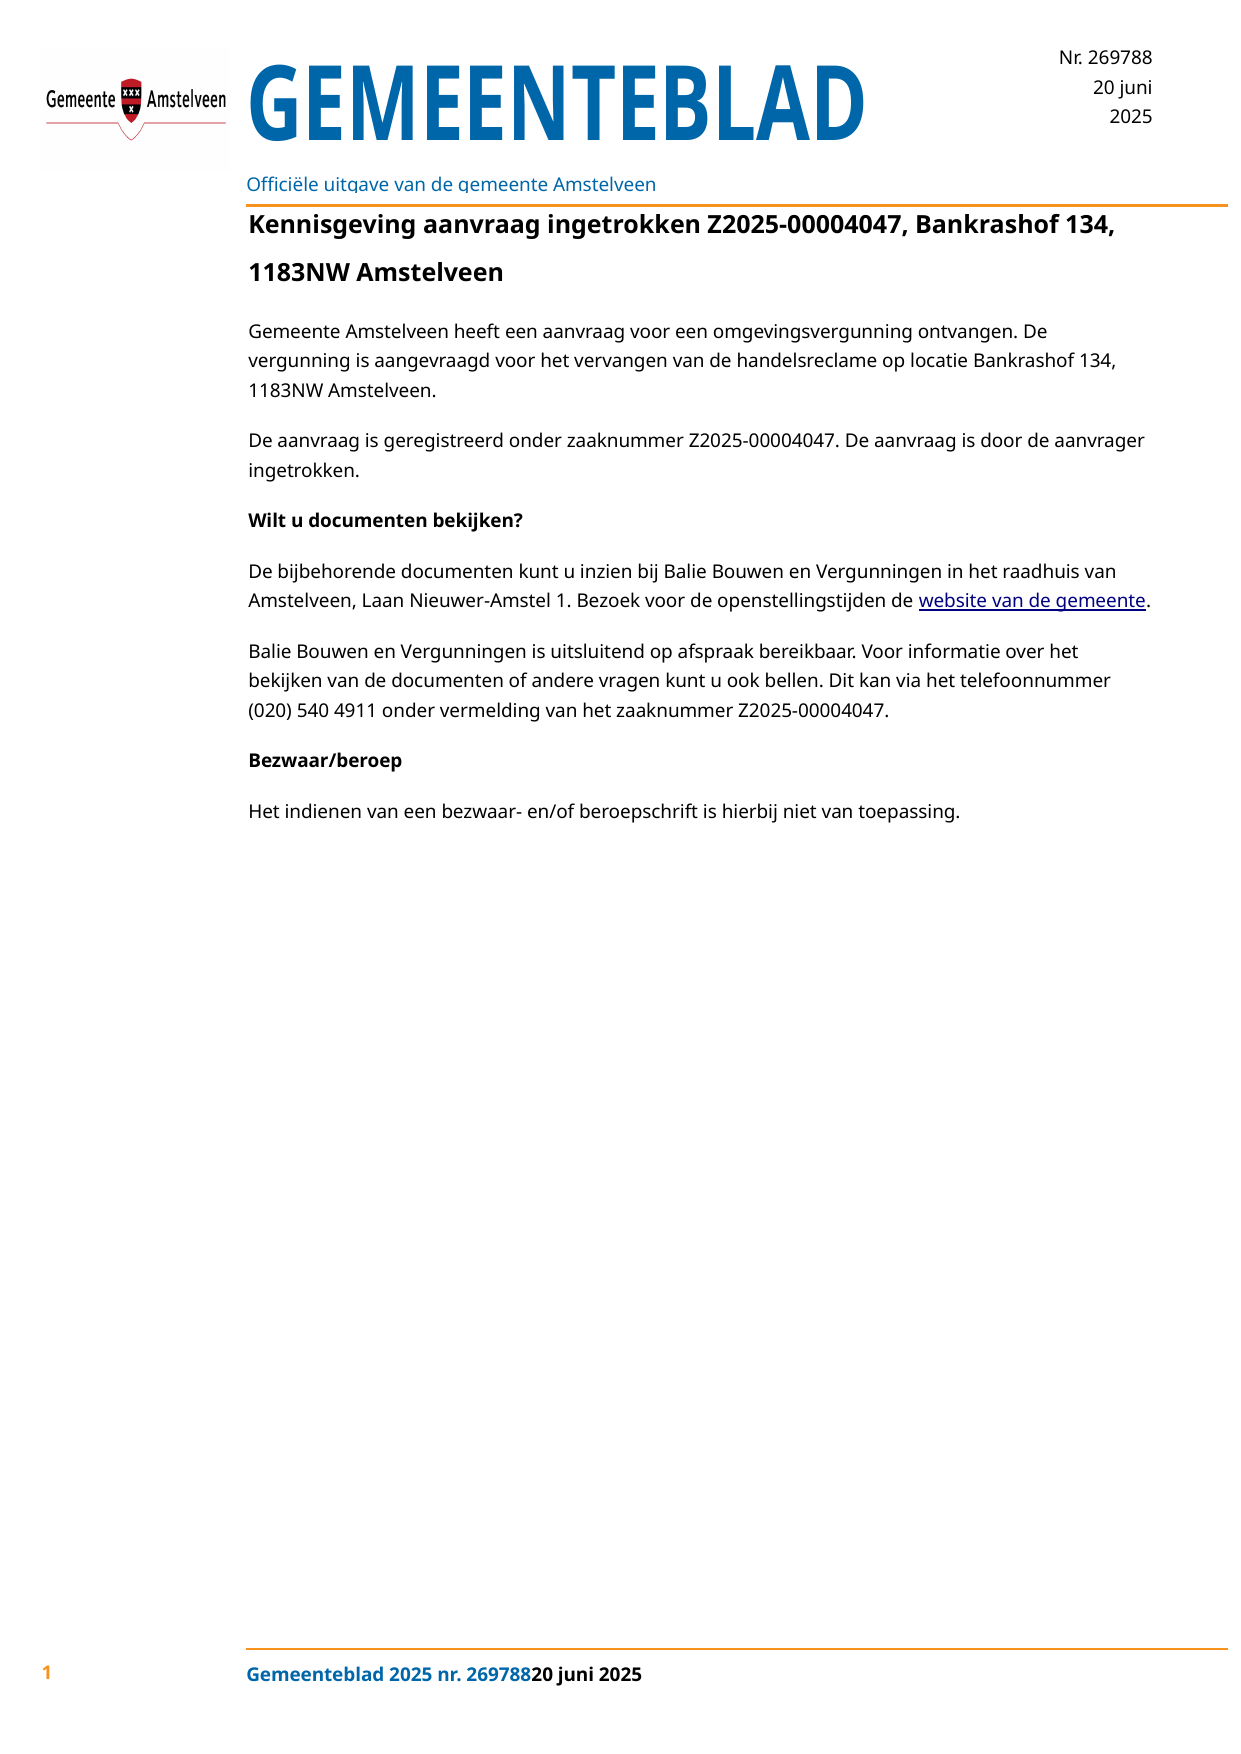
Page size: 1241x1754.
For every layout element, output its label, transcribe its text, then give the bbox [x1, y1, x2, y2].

text Kennisgeving aanvraag ingetrokken Z2025-00004047, Bankrashof 134, 1183NW Amstelveen [248, 207, 1152, 288]
text De bijbehorende documenten kunt u inzien bij Balie Bouwen en Vergunningen in het raadhuis van Amstelveen, Laan Nieuwer-Amstel 1. Bezoek voor de openstellingstijden de website van de gemeente. [248, 558, 1152, 613]
text Wilt u documenten bekijken? [248, 507, 1152, 533]
text De aanvraag is geregistreerd onder zaaknummer Z2025-00004047. De aanvraag is door de aanvrager ingetrokken. [248, 427, 1152, 483]
picture [41, 47, 231, 172]
text Het indienen van een bezwaar- en/of beroepschrift is hierbij niet van toepassing. [248, 798, 1152, 824]
text Gemeente Amstelveen heeft een aanvraag voor een omgevingsvergunning ontvangen. De vergunning is aangevraagd voor het vervangen van de handelsreclame op locatie Bankrashof 134, 1183NW Amstelveen. [248, 318, 1152, 403]
text Balie Bouwen en Vergunningen is uitsluitend op afspraak bereikbaar. Voor informatie over het bekijken van de documenten of andere vragen kunt u ook bellen. Dit kan via het telefoonnummer (020) 540 4911 onder vermelding van het zaaknummer Z2025-00004047. [248, 638, 1152, 723]
text Bezwaar/beroep [248, 747, 1152, 773]
